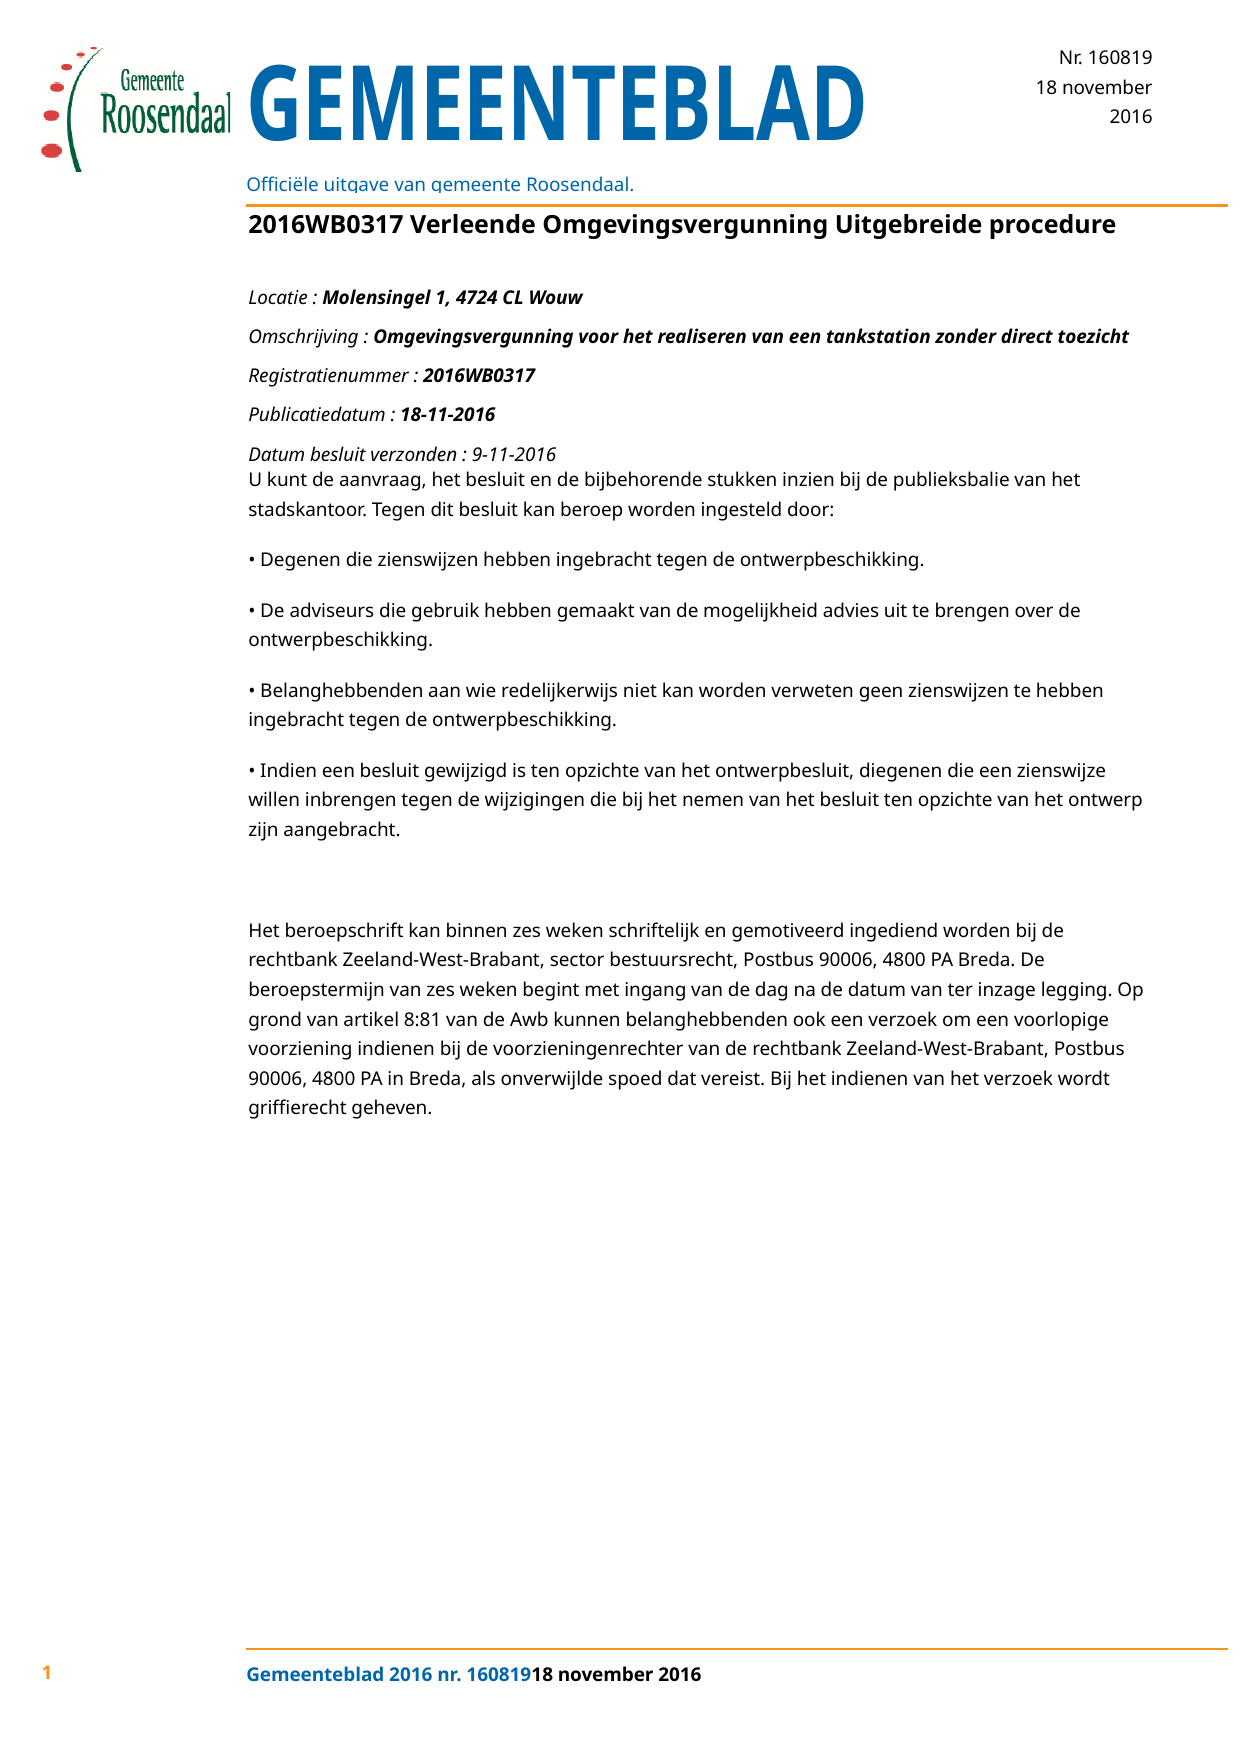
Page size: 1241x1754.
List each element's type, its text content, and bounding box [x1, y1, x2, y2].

text Het beroepschrift kan binnen zes weken schriftelijk en gemotiveerd ingediend worden bij de rechtbank Zeeland-West-Brabant, sector bestuursrecht, Postbus 90006, 4800 PA Breda. De beroepstermijn van zes weken begint met ingang van de dag na de datum van ter inzage legging. Op grond van artikel 8:81 van de Awb kunnen belanghebbenden ook een verzoek om een voorlopige voorziening indienen bij de voorzieningenrechter van de rechtbank Zeeland-West-Brabant, Postbus 90006, 4800 PA in Breda, als onverwijlde spoed dat vereist. Bij het indienen van het verzoek wordt griffierecht geheven. [248, 917, 1152, 1120]
text Publicatiedatum : 18-11-2016 [248, 402, 1152, 427]
text Registratienummer : 2016WB0317 [248, 362, 1152, 388]
text 2016WB0317 Verleende Omgevingsvergunning Uitgebreide procedure [248, 207, 1152, 241]
text Omschrijving : Omgevingsvergunning voor het realiseren van een tankstation zonder direct toezicht [248, 323, 1152, 349]
text Locatie : Molensingel 1, 4724 CL Wouw [248, 284, 1152, 309]
text • De adviseurs die gebruik hebben gemaakt van de mogelijkheid advies uit te brengen over de ontwerpbeschikking. [248, 597, 1152, 652]
text • Degenen die zienswijzen hebben ingebracht tegen de ontwerpbeschikking. [248, 547, 1152, 572]
text • Belanghebbenden aan wie redelijkerwijs niet kan worden verweten geen zienswijzen te hebben ingebracht tegen de ontwerpbeschikking. [248, 677, 1152, 732]
text U kunt de aanvraag, het besluit en de bijbehorende stukken inzien bij de publieksbalie van het stadskantoor. Tegen dit besluit kan beroep worden ingesteld door: [248, 467, 1152, 522]
text • Indien een besluit gewijzigd is ten opzichte van het ontwerpbesluit, diegenen die een zienswijze willen inbrengen tegen de wijzigingen die bij het nemen van het besluit ten opzichte van het ontwerp zijn aangebracht. [248, 757, 1152, 842]
text Datum besluit verzonden : 9-11-2016 [248, 441, 1152, 467]
picture [41, 47, 231, 172]
